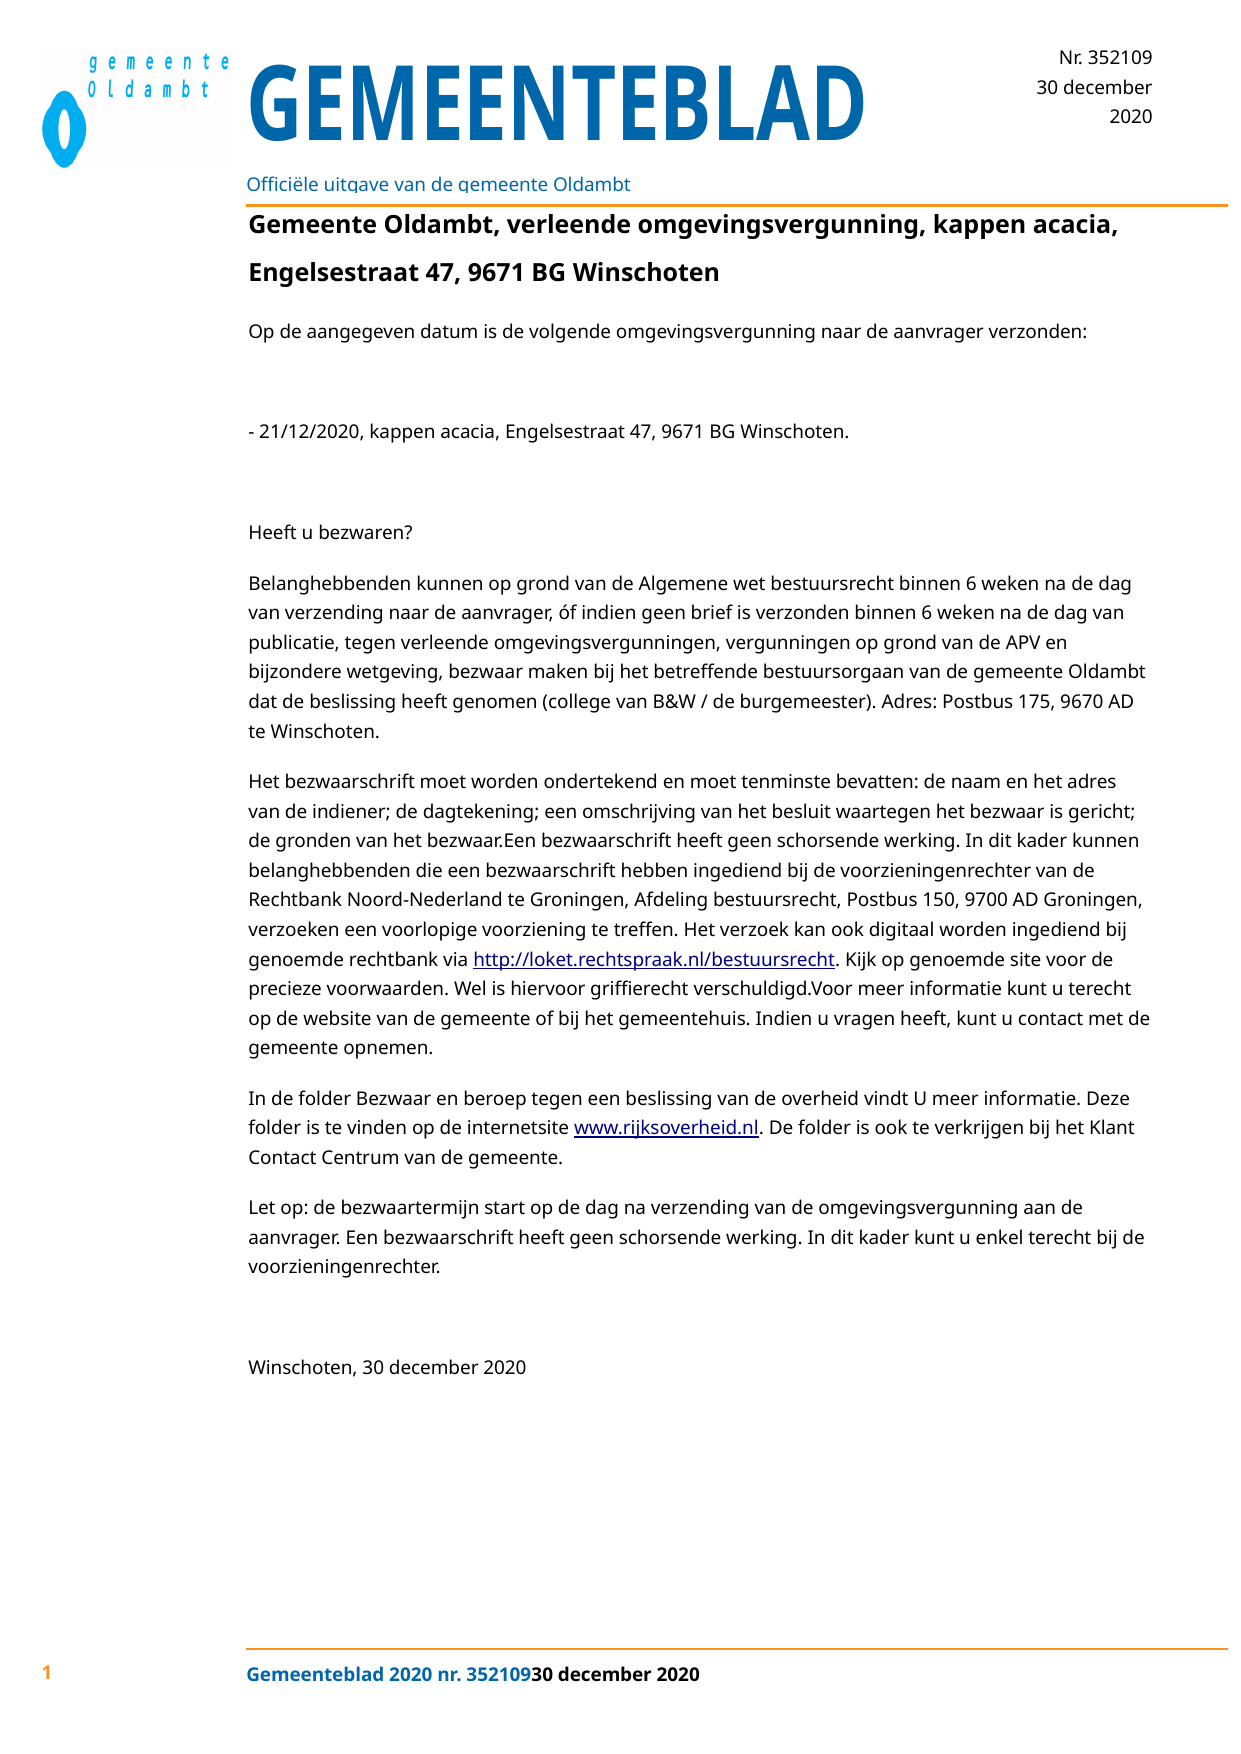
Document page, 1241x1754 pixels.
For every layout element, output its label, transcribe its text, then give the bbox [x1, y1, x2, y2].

text - 21/12/2020, kappen acacia, Engelsestraat 47, 9671 BG Winschoten. [248, 419, 1152, 444]
text Winschoten, 30 december 2020 [248, 1354, 1152, 1380]
text In de folder Bezwaar en beroep tegen een beslissing van de overheid vindt U meer informatie. Deze folder is te vinden op de internetsite www.rijksoverheid.nl. De folder is ook te verkrijgen bij het Klant Contact Centrum van de gemeente. [248, 1085, 1152, 1170]
text Belanghebbenden kunnen op grond van de Algemene wet bestuursrecht binnen 6 weken na de dag van verzending naar de aanvrager, óf indien geen brief is verzonden binnen 6 weken na de dag van publicatie, tegen verleende omgevingsvergunningen, vergunningen op grond van de APV en bijzondere wetgeving, bezwaar maken bij het betreffende bestuursorgaan van de gemeente Oldambt dat de beslissing heeft genomen (college van B&W / de burgemeester). Adres: Postbus 175, 9670 AD te Winschoten. [248, 570, 1152, 744]
text Heeft u bezwaren? [248, 519, 1152, 545]
text Op de aangegeven datum is de volgende omgevingsvergunning naar de aanvrager verzonden: [248, 318, 1152, 344]
text Let op: de bezwaartermijn start op de dag na verzending van de omgevingsvergunning aan de aanvrager. Een bezwaarschrift heeft geen schorsende werking. In dit kader kunt u enkel terecht bij de voorzieningenrechter. [248, 1194, 1152, 1279]
text Gemeente Oldambt, verleende omgevingsvergunning, kappen acacia, Engelsestraat 47, 9671 BG Winschoten [248, 207, 1152, 288]
text Het bezwaarschrift moet worden ondertekend en moet tenminste bevatten: de naam en het adres van de indiener; de dagtekening; een omschrijving van het besluit waartegen het bezwaar is gericht; de gronden van het bezwaar.Een bezwaarschrift heeft geen schorsende werking. In dit kader kunnen belanghebbenden die een bezwaarschrift hebben ingediend bij de voorzieningenrechter van de Rechtbank Noord-Nederland te Groningen, Afdeling bestuursrecht, Postbus 150, 9700 AD Groningen, verzoeken een voorlopige voorziening te treffen. Het verzoek kan ook digitaal worden ingediend bij genoemde rechtbank via http://loket.rechtspraak.nl/bestuursrecht. Kijk op genoemde site voor de precieze voorwaarden. Wel is hiervoor griffierecht verschuldigd.Voor meer informatie kunt u terecht op de website van de gemeente of bij het gemeentehuis. Indien u vragen heeft, kunt u contact met de gemeente opnemen. [248, 768, 1152, 1060]
picture [41, 47, 231, 172]
